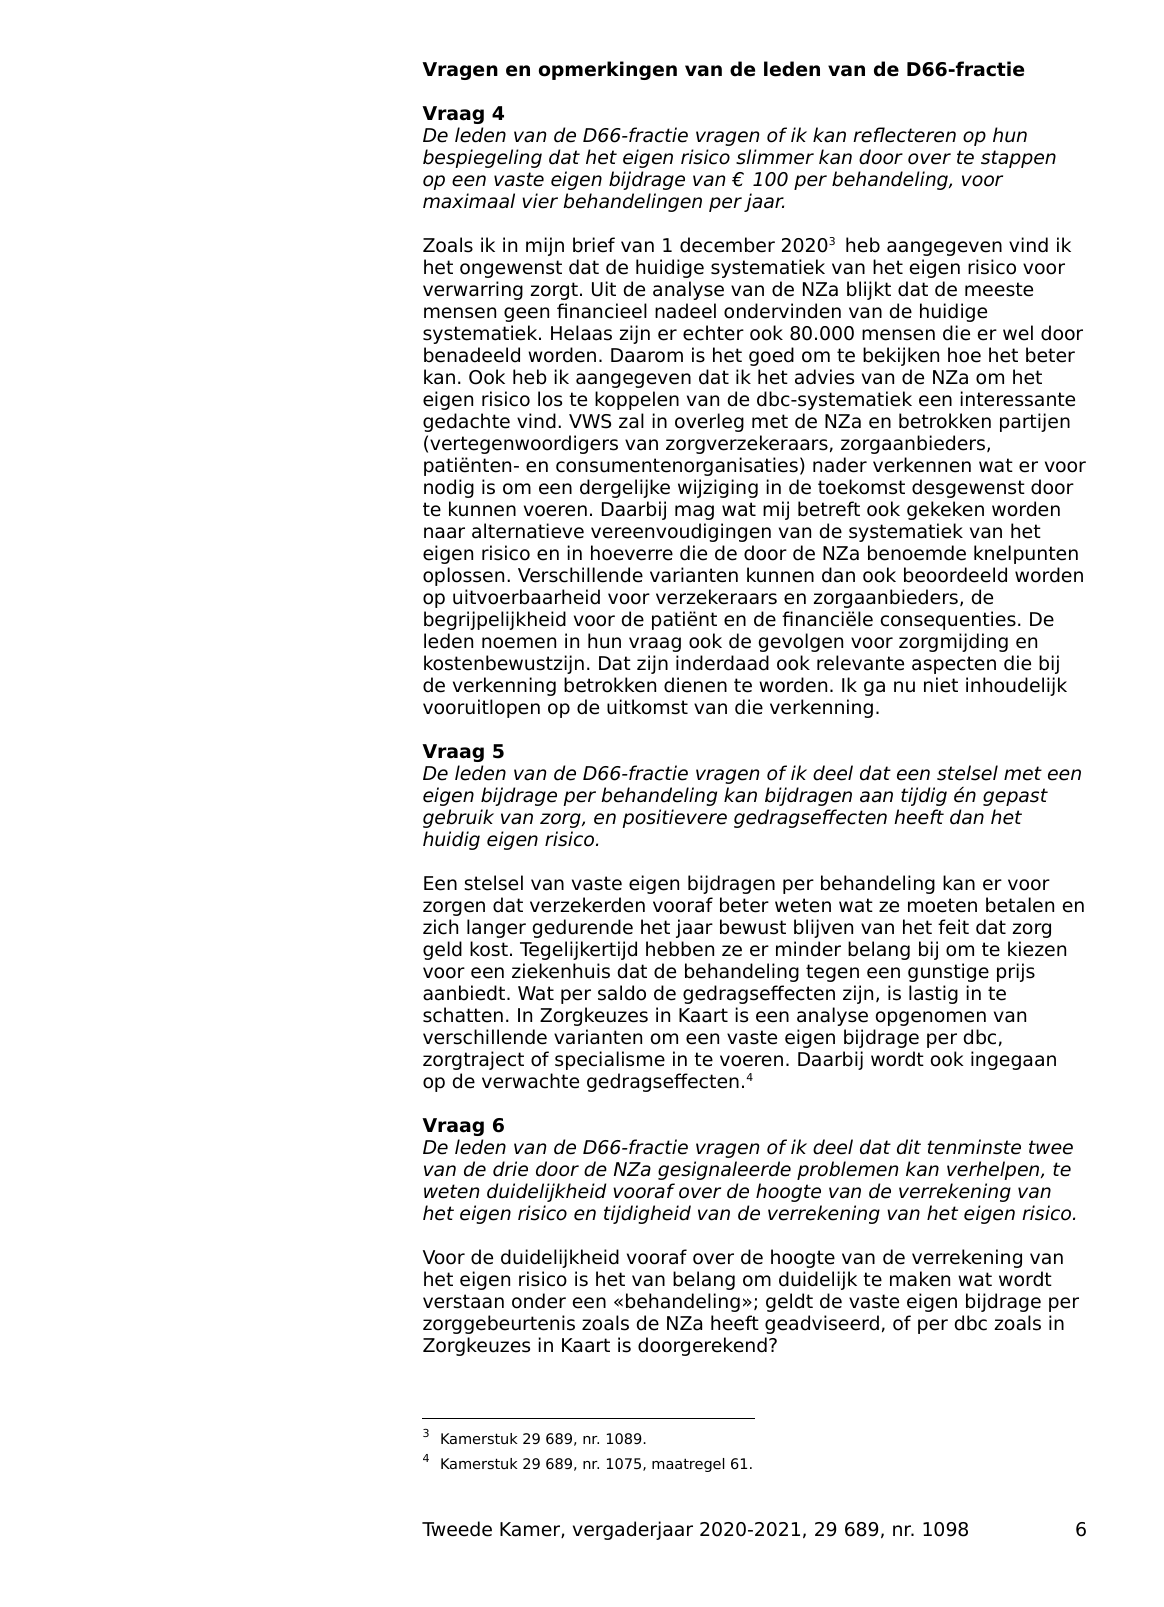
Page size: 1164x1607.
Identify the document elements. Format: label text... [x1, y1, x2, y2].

text Vraag 6 [422, 1115, 1087, 1137]
text Vraag 4 [422, 103, 1087, 125]
text De leden van de D66-fractie vragen of ik kan reflecteren op hun bespiegeling dat het eigen risico slimmer kan door over te stappen op een vaste eigen bijdrage van € 100 per behandeling, voor maximaal vier behandelingen per jaar. [422, 125, 1087, 213]
text Kamerstuk 29 689, nr. 1075, maatregel 61. [422, 1452, 1087, 1474]
text Voor de duidelijkheid vooraf over de hoogte van de verrekening van het eigen risico is het van belang om duidelijk te maken wat wordt verstaan onder een «behandeling»; geldt de vaste eigen bijdrage per zorggebeurtenis zoals de NZa heeft geadviseerd, of per dbc zoals in Zorgkeuzes in Kaart is doorgerekend? [422, 1247, 1087, 1357]
text Kamerstuk 29 689, nr. 1089. [422, 1427, 1087, 1449]
text De leden van de D66-fractie vragen of ik deel dat een stelsel met een eigen bijdrage per behandeling kan bijdragen aan tijdig én gepast gebruik van zorg, en positievere gedragseffecten heeft dan het huidig eigen risico. [422, 763, 1087, 851]
text Zoals ik in mijn brief van 1 december 2020 heb aangegeven vind ik het ongewenst dat de huidige systematiek van het eigen risico voor verwarring zorgt. Uit de analyse van de NZa blijkt dat de meeste mensen geen financieel nadeel ondervinden van de huidige systematiek. Helaas zijn er echter ook 80.000 mensen die er wel door benadeeld worden. Daarom is het goed om te bekijken hoe het beter kan. Ook heb ik aangegeven dat ik het advies van de NZa om het eigen risico los te koppelen van de dbc-systematiek een interessante gedachte vind. VWS zal in overleg met de NZa en betrokken partijen (vertegenwoordigers van zorgverzekeraars, zorgaanbieders, patiënten- en consumentenorganisaties) nader verkennen wat er voor nodig is om een dergelijke wijziging in de toekomst desgewenst door te kunnen voeren. Daarbij mag wat mij betreft ook gekeken worden naar alternatieve vereenvoudigingen van de systematiek van het eigen risico en in hoeverre die de door de NZa benoemde knelpunten oplossen. Verschillende varianten kunnen dan ook beoordeeld worden op uitvoerbaarheid voor verzekeraars en zorgaanbieders, de begrijpelijkheid voor de patiënt en de financiële consequenties. De leden noemen in hun vraag ook de gevolgen voor zorgmijding en kostenbewustzijn. Dat zijn inderdaad ook relevante aspecten die bij de verkenning betrokken dienen te worden. Ik ga nu niet inhoudelijk vooruitlopen op de uitkomst van die verkenning. [422, 235, 1087, 719]
subtitle Vragen en opmerkingen van de leden van de D66-fractie [422, 59, 1087, 81]
text Vraag 5 [422, 741, 1087, 763]
text Een stelsel van vaste eigen bijdragen per behandeling kan er voor zorgen dat verzekerden vooraf beter weten wat ze moeten betalen en zich langer gedurende het jaar bewust blijven van het feit dat zorg geld kost. Tegelijkertijd hebben ze er minder belang bij om te kiezen voor een ziekenhuis dat de behandeling tegen een gunstige prijs aanbiedt. Wat per saldo de gedragseffecten zijn, is lastig in te schatten. In Zorgkeuzes in Kaart is een analyse opgenomen van verschillende varianten om een vaste eigen bijdrage per dbc, zorgtraject of specialisme in te voeren. Daarbij wordt ook ingegaan op de verwachte gedragseffecten. [422, 873, 1087, 1093]
text De leden van de D66-fractie vragen of ik deel dat dit tenminste twee van de drie door de NZa gesignaleerde problemen kan verhelpen, te weten duidelijkheid vooraf over de hoogte van de verrekening van het eigen risico en tijdigheid van de verrekening van het eigen risico. [422, 1137, 1087, 1225]
